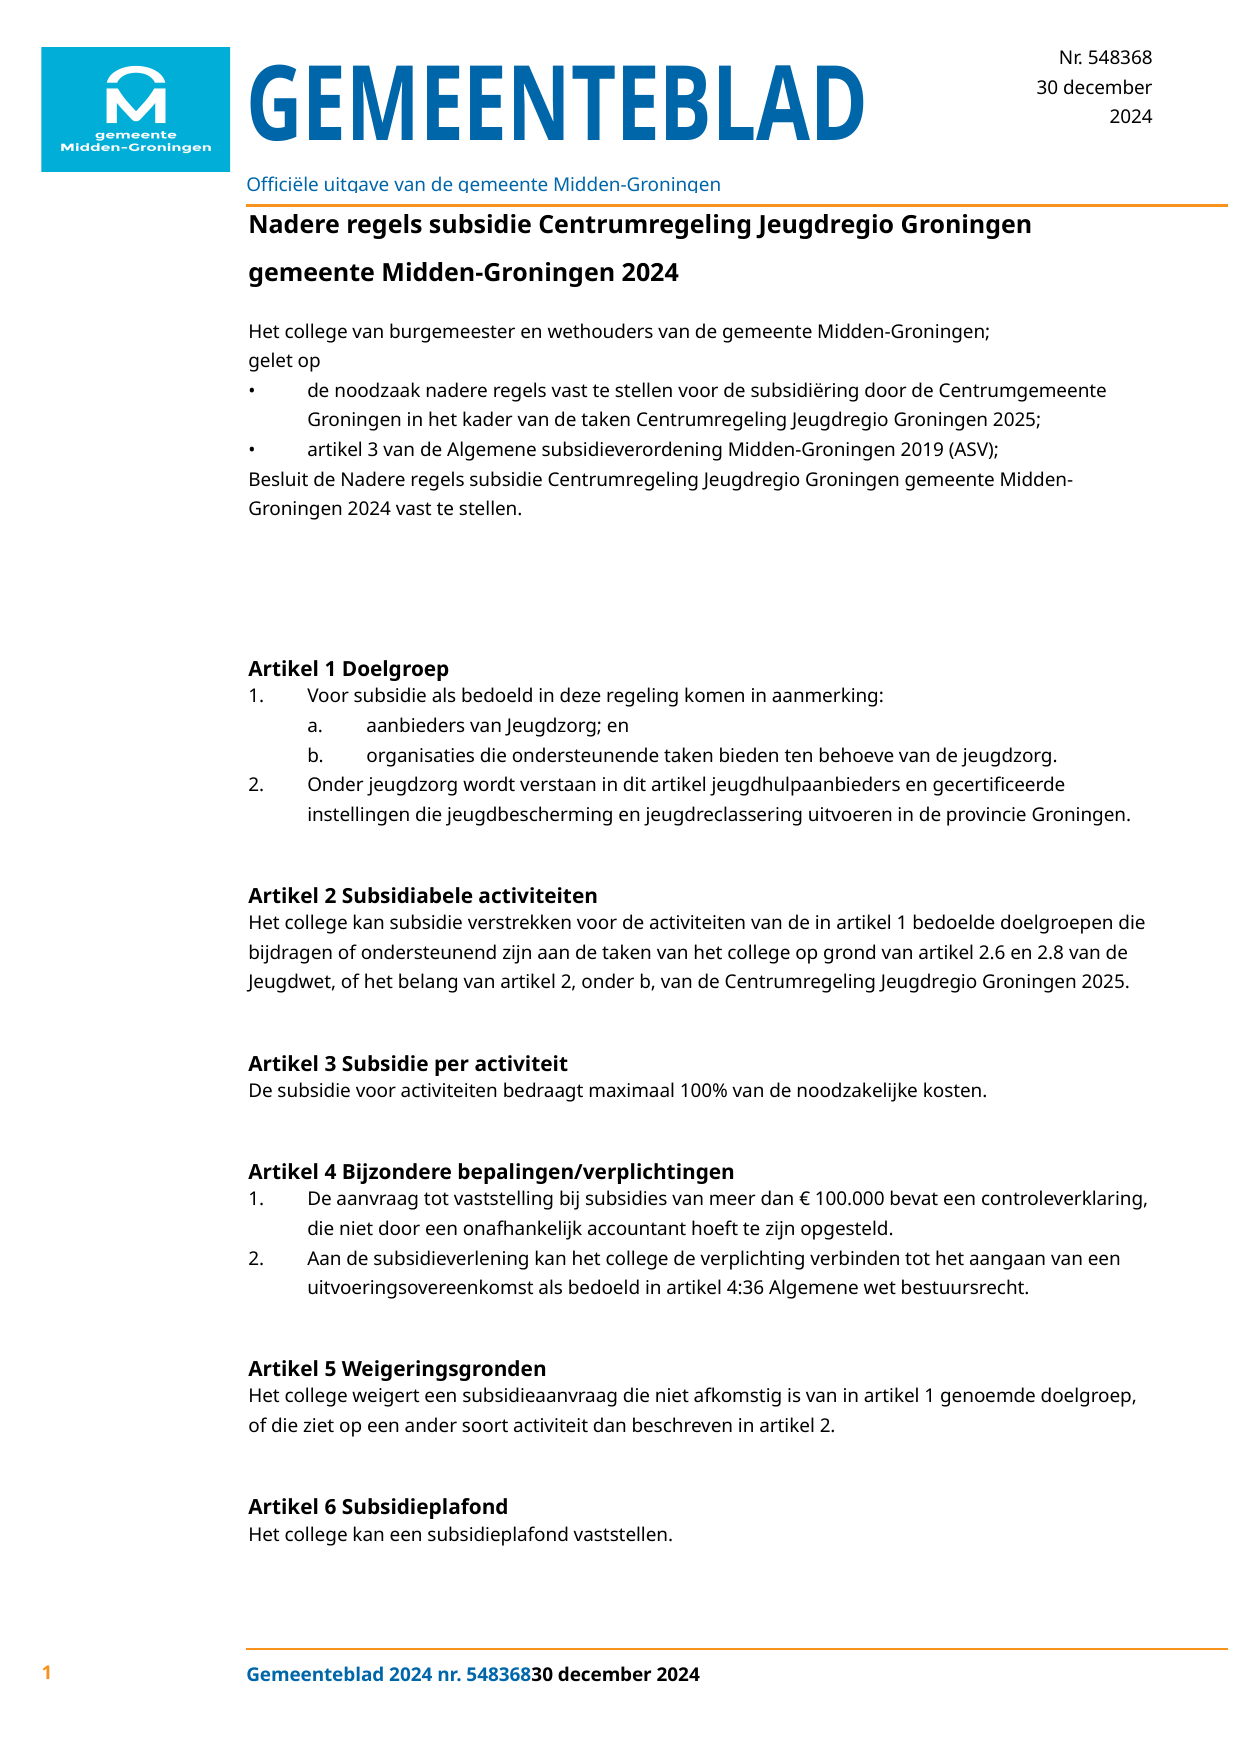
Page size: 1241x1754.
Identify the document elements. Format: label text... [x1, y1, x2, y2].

list De aanvraag tot vaststelling bij subsidies van meer dan € 100.000 bevat een controleverklaring, die niet door een onafhankelijk accountant hoeft te zijn opgesteld. [248, 1186, 1152, 1241]
text Artikel 4 Bijzondere bepalingen/verplichtingen [248, 1157, 1152, 1186]
picture [184, 146, 190, 153]
list Voor subsidie als bedoeld in deze regeling komen in aanmerking: [248, 683, 1152, 708]
text Het college kan een subsidieplafond vaststellen. [248, 1521, 1152, 1546]
text Nadere regels subsidie Centrumregeling Jeugdregio Groningen gemeente Midden-Groningen 2024 [248, 207, 1152, 288]
text Artikel 1 Doelgroep [248, 654, 1152, 683]
text Artikel 5 Weigeringsgronden [248, 1354, 1152, 1383]
text Artikel 3 Subsidie per activiteit [248, 1049, 1152, 1077]
list Aan de subsidieverlening kan het college de verplichting verbinden tot het aangaan van een uitvoeringsovereenkomst als bedoeld in artikel 4:36 Algemene wet bestuursrecht. [248, 1245, 1152, 1300]
text Artikel 2 Subsidiabele activiteiten [248, 881, 1152, 909]
list aanbieders van Jeugdzorg; en [307, 712, 1152, 738]
picture [108, 66, 164, 82]
text Het college kan subsidie verstrekken voor de activiteiten van de in artikel 1 bedoelde doelgroepen die bijdragen of ondersteunend zijn aan de taken van het college op grond van artikel 2.6 en 2.8 van de Jeugdwet, of het belang van artikel 2, onder b, van de Centrumregeling Jeugdregio Groningen 2025. [248, 909, 1152, 994]
list Onder jeugdzorg wordt verstaan in dit artikel jeugdhulpaanbieders en gecertificeerde instellingen die jeugdbescherming en jeugdreclassering uitvoeren in de provincie Groningen. [248, 771, 1152, 827]
picture [107, 89, 165, 122]
text Het college weigert een subsidieaanvraag die niet afkomstig is van in artikel 1 genoemde doelgroep, of die ziet op een ander soort activiteit dan beschreven in artikel 2. [248, 1383, 1152, 1438]
text Artikel 6 Subsidieplafond [248, 1492, 1152, 1521]
text gelet op [248, 347, 1152, 373]
text De subsidie voor activiteiten bedraagt maximaal 100% van de noodzakelijke kosten. [248, 1077, 1152, 1103]
list artikel 3 van de Algemene subsidieverordening Midden-Groningen 2019 (ASV); [248, 436, 1152, 462]
text Besluit de Nadere regels subsidie Centrumregeling Jeugdregio Groningen gemeente Midden-Groningen 2024 vast te stellen. [248, 466, 1152, 521]
list organisaties die ondersteunende taken bieden ten behoeve van de jeugdzorg. [307, 742, 1152, 768]
list de noodzaak nadere regels vast te stellen voor de subsidiëring door de Centrumgemeente Groningen in het kader van de taken Centrumregeling Jeugdregio Groningen 2025; [248, 377, 1152, 432]
text Het college van burgemeester en wethouders van de gemeente Midden-Groningen; [248, 318, 1152, 344]
